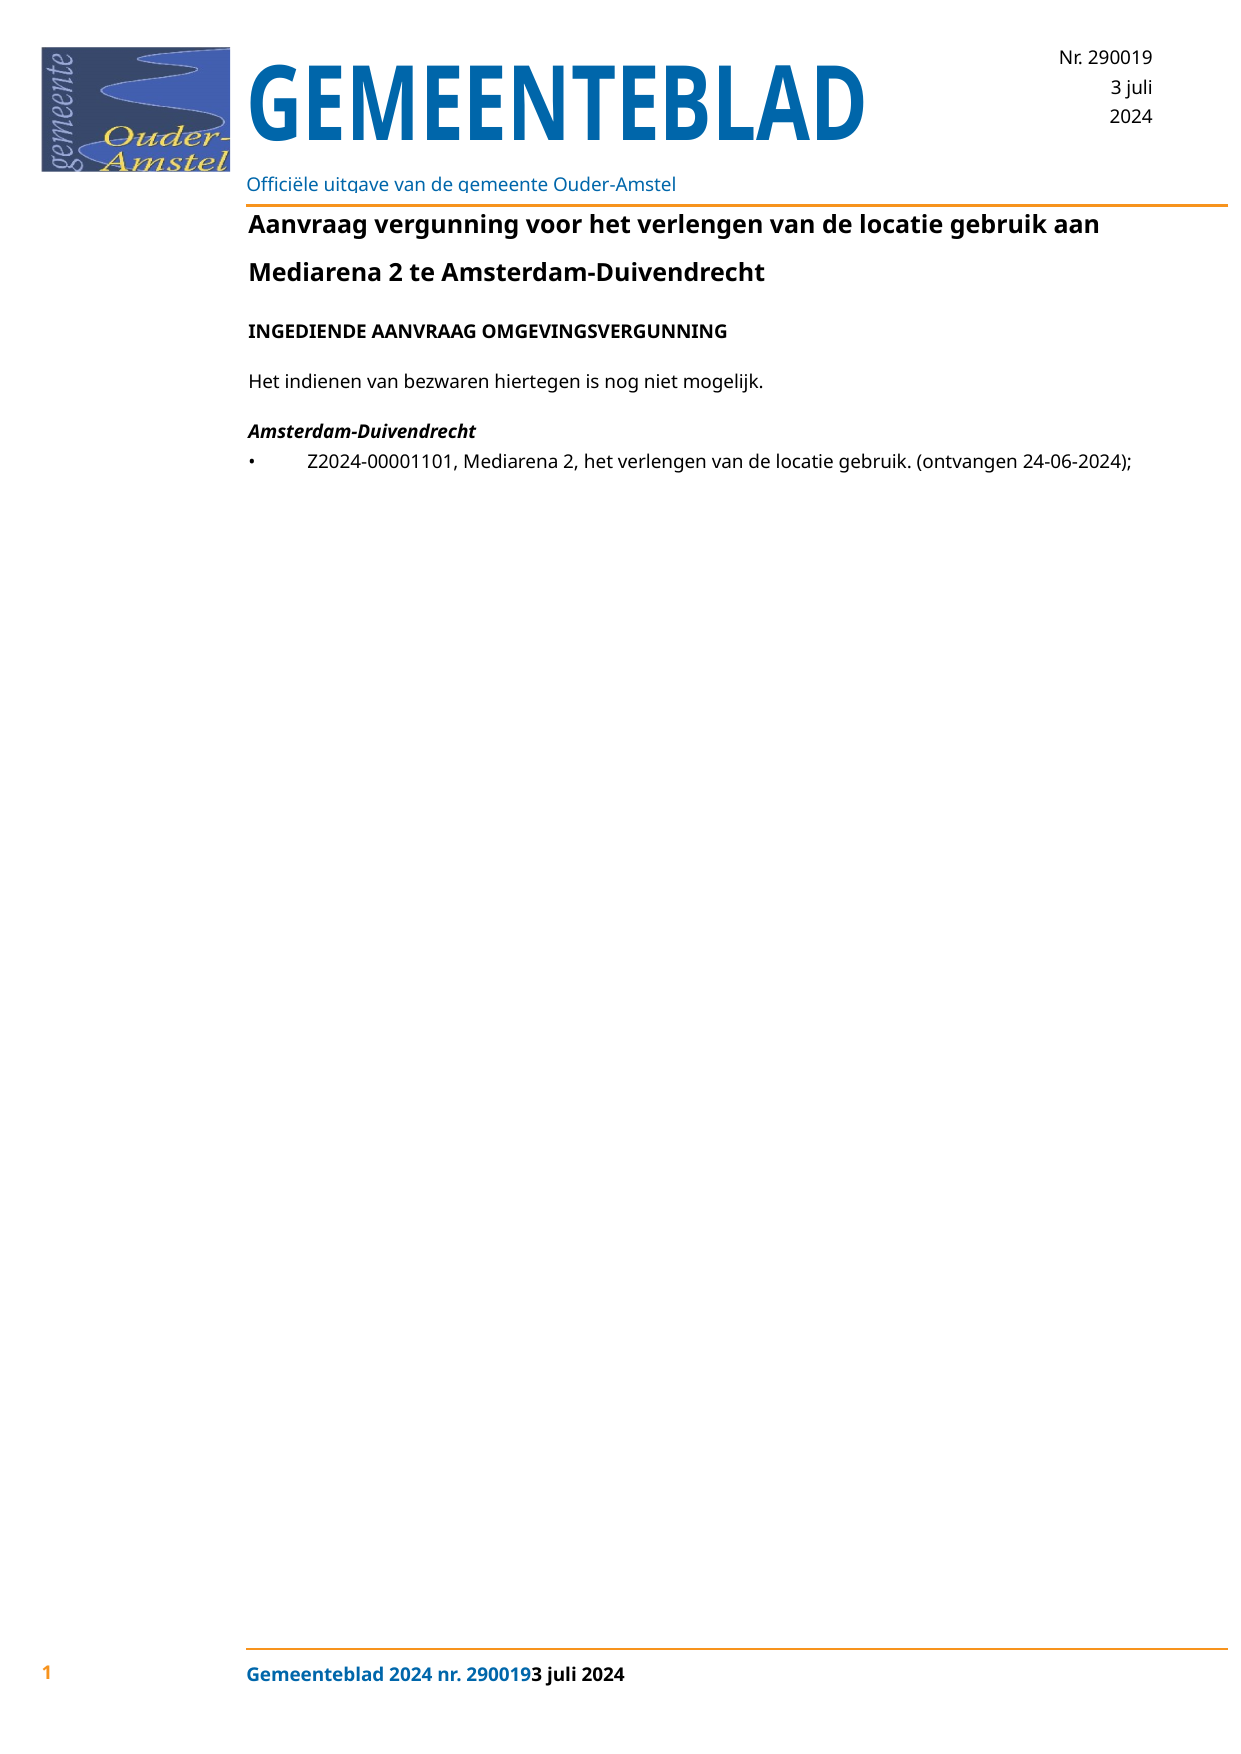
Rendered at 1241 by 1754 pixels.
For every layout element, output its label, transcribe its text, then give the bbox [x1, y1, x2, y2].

picture [41, 47, 231, 172]
text Het indienen van bezwaren hiertegen is nog niet mogelijk. [248, 368, 1152, 394]
text Amsterdam-Duivendrecht [248, 419, 1152, 444]
text Aanvraag vergunning voor het verlengen van de locatie gebruik aan Mediarena 2 te Amsterdam-Duivendrecht [248, 207, 1152, 288]
list Z2024-00001101, Mediarena 2, het verlengen van de locatie gebruik. (ontvangen 24-06-2024); [248, 448, 1152, 474]
text INGEDIENDE AANVRAAG OMGEVINGSVERGUNNING [248, 318, 1152, 344]
